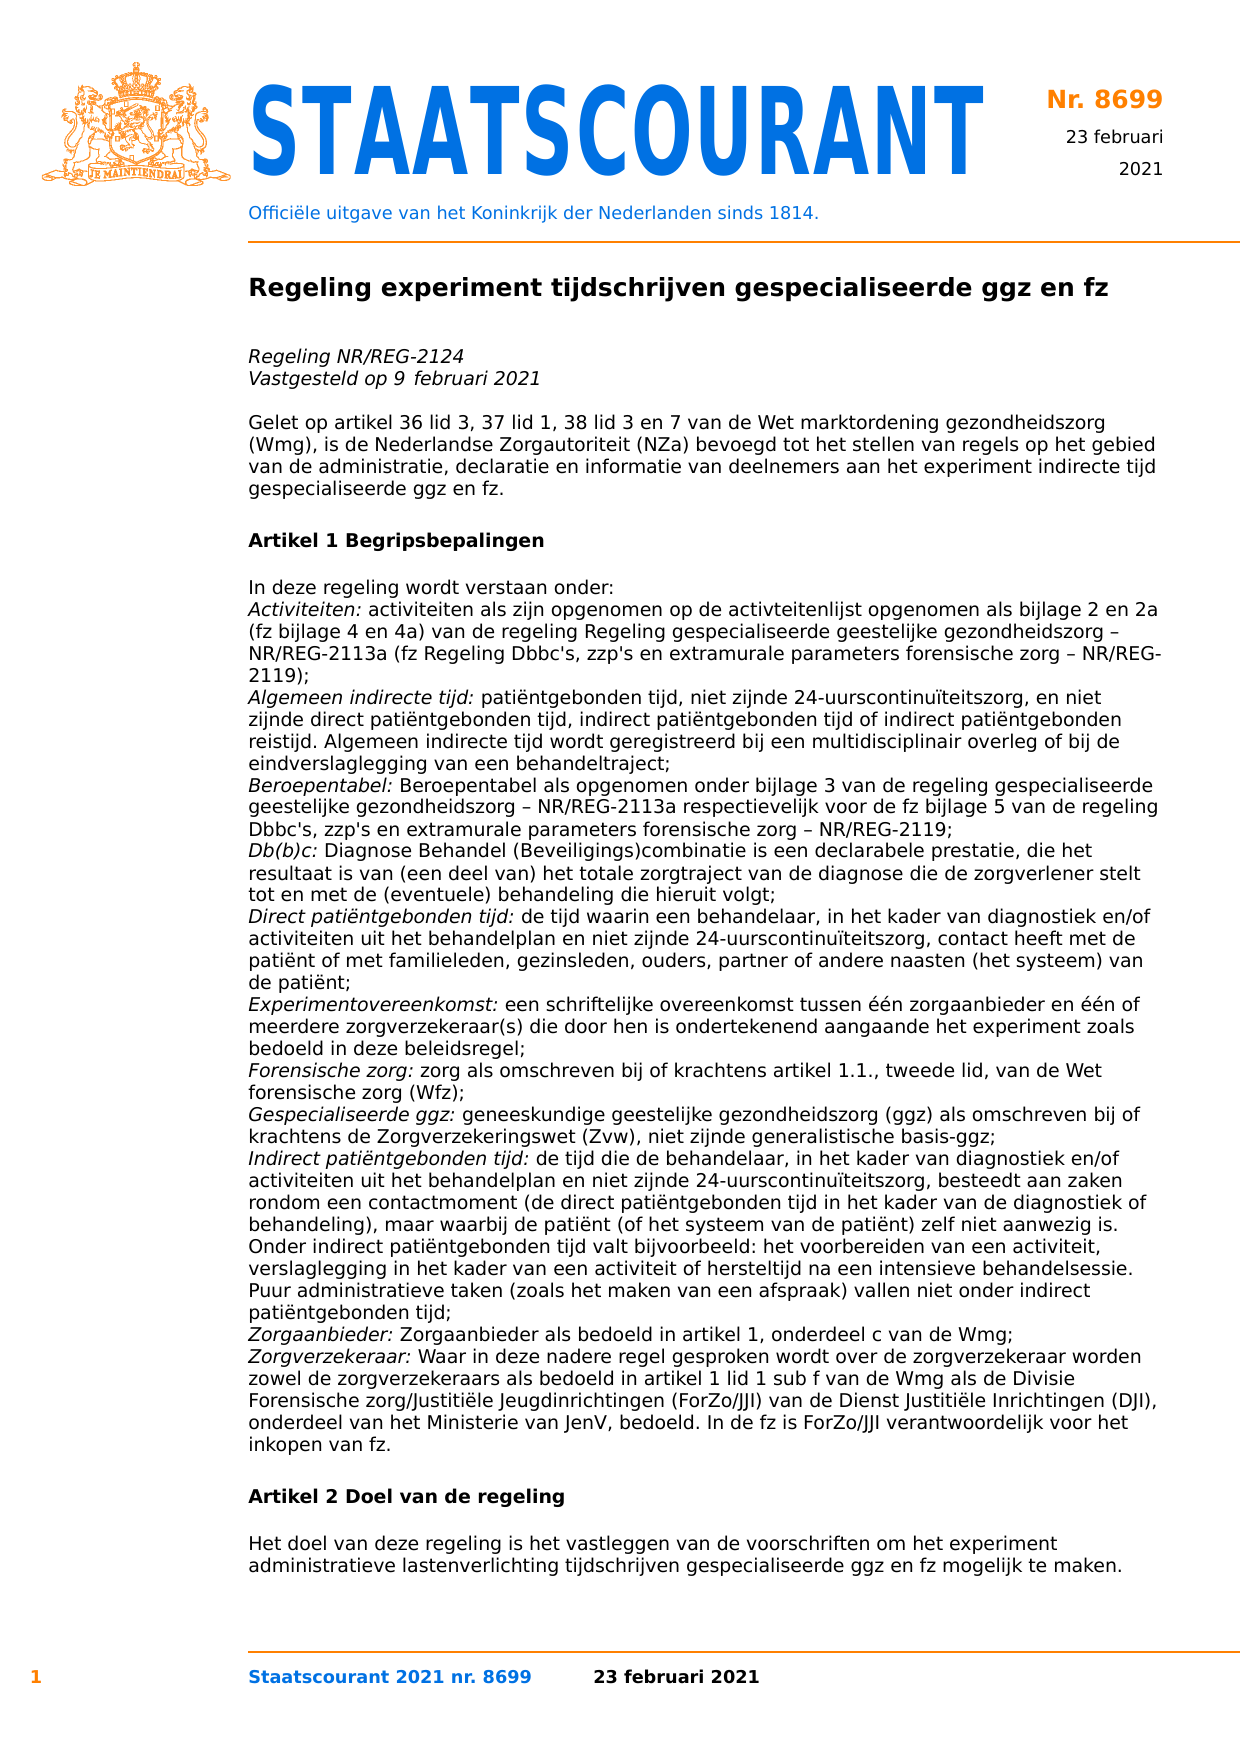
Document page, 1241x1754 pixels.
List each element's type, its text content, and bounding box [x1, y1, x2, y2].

text Activiteiten: activiteiten als zijn opgenomen op de activteitenlijst opgenomen als bijlage 2 en 2a (fz bijlage 4 en 4a) van de regeling Regeling gespecialiseerde geestelijke gezondheidszorg – NR/REG-2113a (fz Regeling Dbbc's, zzp's en extramurale parameters forensische zorg – NR/REG-2119); [248, 599, 1163, 687]
text Indirect patiëntgebonden tijd: de tijd die de behandelaar, in het kader van diagnostiek en/of activiteiten uit het behandelplan en niet zijnde 24-uurscontinuïteitszorg, besteedt aan zaken rondom een contactmoment (de direct patiëntgebonden tijd in het kader van de diagnostiek of behandeling), maar waarbij de patiënt (of het systeem van de patiënt) zelf niet aanwezig is. Onder indirect patiëntgebonden tijd valt bijvoorbeeld: het voorbereiden van een activiteit, verslaglegging in het kader van een activiteit of hersteltijd na een intensieve behandelsessie. Puur administratieve taken (zoals het maken van een afspraak) vallen niet onder indirect patiëntgebonden tijd; [248, 1148, 1163, 1324]
text In deze regeling wordt verstaan onder: [248, 577, 1163, 599]
text Forensische zorg: zorg als omschreven bij of krachtens artikel 1.1., tweede lid, van de Wet forensische zorg (Wfz); [248, 1060, 1163, 1104]
text Gespecialiseerde ggz: geneeskundige geestelijke gezondheidszorg (ggz) als omschreven bij of krachtens de Zorgverzekeringswet (Zvw), niet zijnde generalistische basis-ggz; [248, 1104, 1163, 1148]
picture [41, 62, 231, 186]
text Db(b)c: Diagnose Behandel (Beveiligings)combinatie is een declarabele prestatie, die het resultaat is van (een deel van) het totale zorgtraject van de diagnose die de zorgverlener stelt tot en met de (eventuele) behandeling die hieruit volgt; [248, 840, 1163, 906]
table_header [25, 62, 248, 241]
table_cell 23 februari [998, 121, 1240, 153]
text Het doel van deze regeling is het vastleggen van de voorschriften om het experiment administratieve lastenverlichting tijdschrijven gespecialiseerde ggz en fz mogelijk te maken. [248, 1533, 1163, 1577]
text Zorgaanbieder: Zorgaanbieder als bedoeld in artikel 1, onderdeel c van de Wmg; [248, 1324, 1163, 1346]
text Regeling NR/REG-2124 [248, 346, 1163, 368]
table_cell Officiële uitgave van het Koninkrijk der Nederlanden sinds 1814. [248, 203, 1240, 241]
subtitle Artikel 2 Doel van de regeling [248, 1486, 1163, 1508]
subtitle Artikel 1 Begripsbepalingen [248, 530, 1163, 552]
table_header Nr. 8699 [998, 62, 1240, 121]
text Gelet op artikel 36 lid 3, 37 lid 1, 38 lid 3 en 7 van de Wet marktordening gezondheidszorg (Wmg), is de Nederlandse Zorgautoriteit (NZa) bevoegd tot het stellen van regels op het gebied van de administratie, declaratie en informatie van deelnemers aan het experiment indirecte tijd gespecialiseerde ggz en fz. [248, 412, 1163, 500]
text Zorgverzekeraar: Waar in deze nadere regel gesproken wordt over de zorgverzekeraar worden zowel de zorgverzekeraars als bedoeld in artikel 1 lid 1 sub f van de Wmg als de Divisie Forensische zorg/Justitiële Jeugdinrichtingen (ForZo/JJI) van de Dienst Justitiële Inrichtingen (DJI), onderdeel van het Ministerie van JenV, bedoeld. In de fz is ForZo/JJI verantwoordelijk voor het inkopen van fz. [248, 1346, 1163, 1456]
subtitle Regeling experiment tijdschrijven gespecialiseerde ggz en fz [248, 273, 1163, 302]
text Beroepentabel: Beroepentabel als opgenomen onder bijlage 3 van de regeling gespecialiseerde geestelijke gezondheidszorg – NR/REG-2113a respectievelijk voor de fz bijlage 5 van de regeling Dbbc's, zzp's en extramurale parameters forensische zorg – NR/REG-2119; [248, 774, 1163, 840]
text Vastgesteld op 9 februari 2021 [248, 368, 1163, 390]
text Algemeen indirecte tijd: patiëntgebonden tijd, niet zijnde 24-uurscontinuïteitszorg, en niet zijnde direct patiëntgebonden tijd, indirect patiëntgebonden tijd of indirect patiëntgebonden reistijd. Algemeen indirecte tijd wordt geregistreerd bij een multidisciplinair overleg of bij de eindverslaglegging van een behandeltraject; [248, 687, 1163, 774]
text Direct patiëntgebonden tijd: de tijd waarin een behandelaar, in het kader van diagnostiek en/of activiteiten uit het behandelplan en niet zijnde 24-uurscontinuïteitszorg, contact heeft met de patiënt of met familieleden, gezinsleden, ouders, partner of andere naasten (het systeem) van de patiënt; [248, 906, 1163, 994]
text Experimentovereenkomst: een schriftelijke overeenkomst tussen één zorgaanbieder en één of meerdere zorgverzekeraar(s) die door hen is ondertekenend aangaande het experiment zoals bedoeld in deze beleidsregel; [248, 994, 1163, 1060]
table_header STAATSCOURANT [248, 62, 998, 203]
table_cell 2021 [998, 153, 1240, 203]
